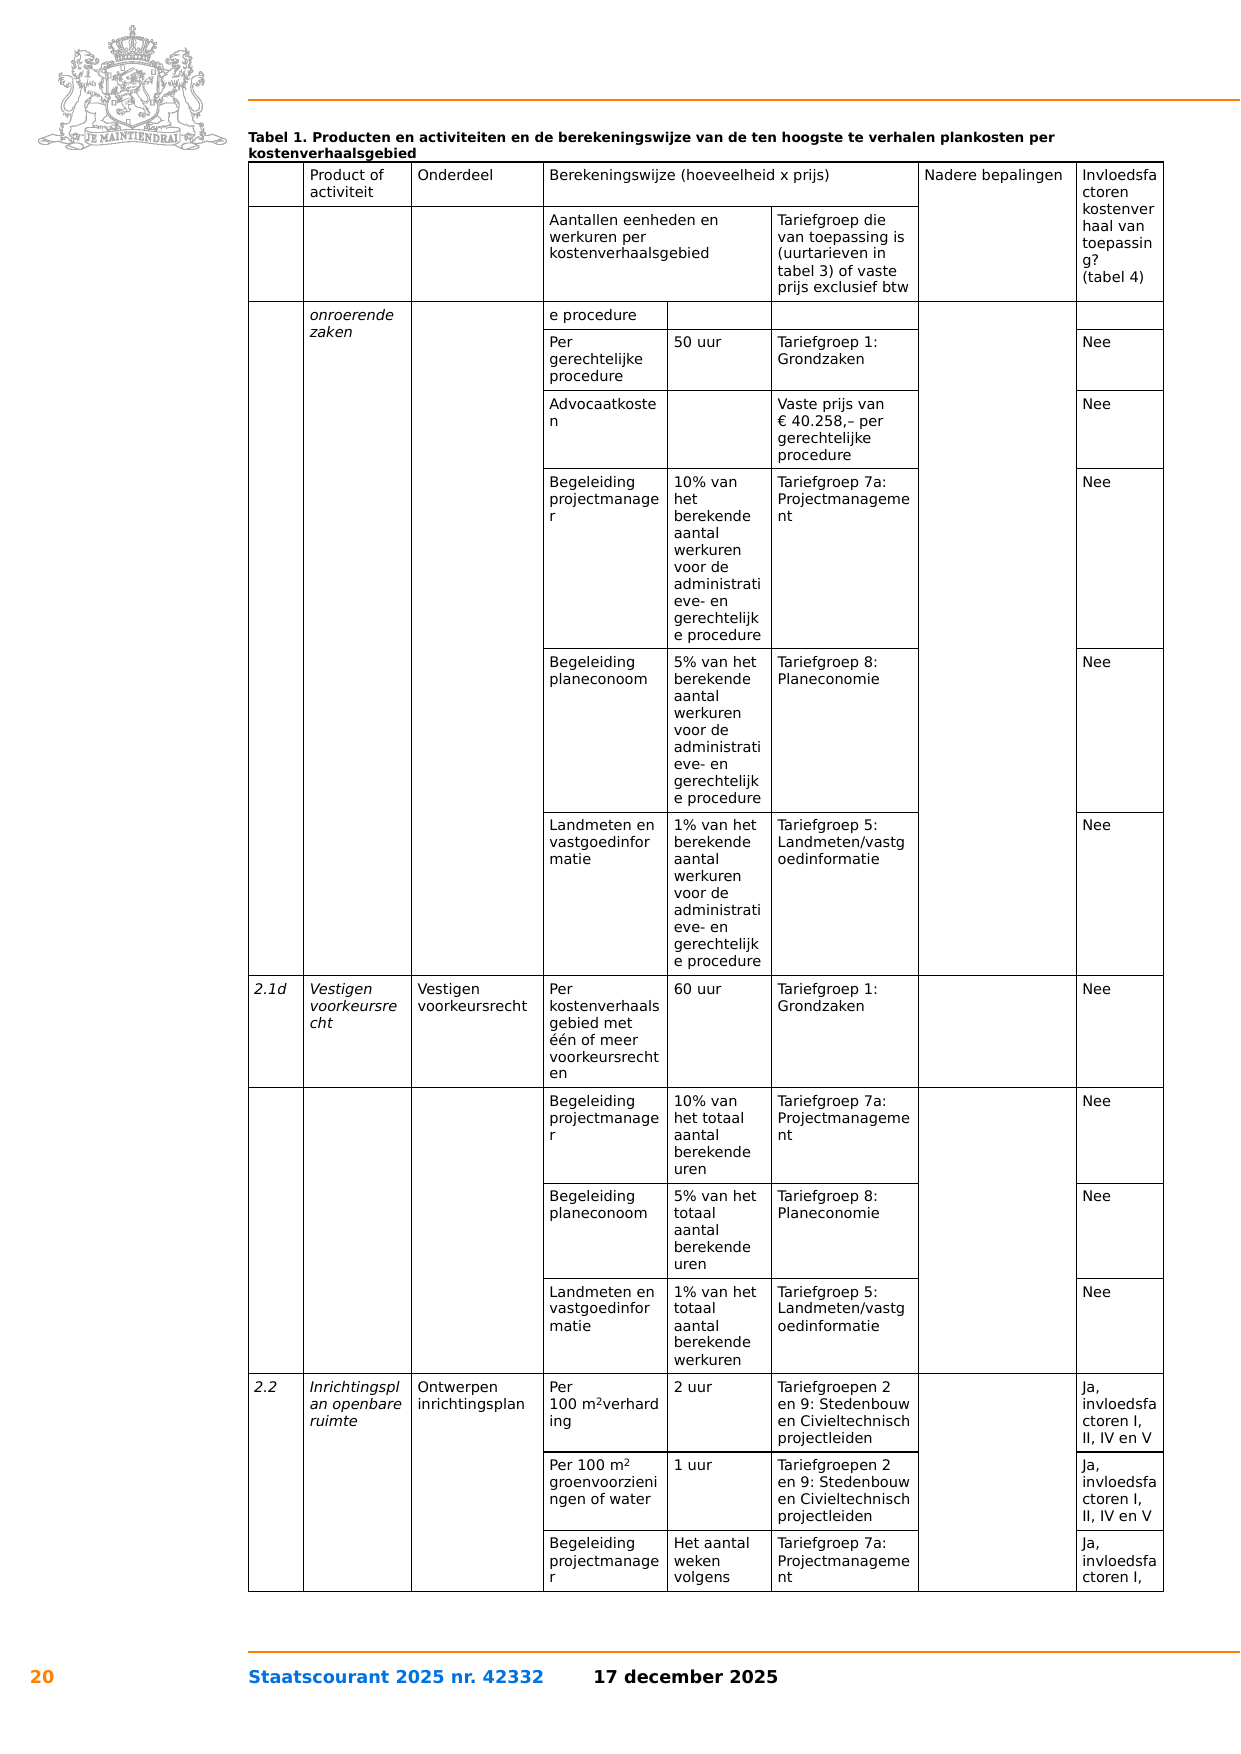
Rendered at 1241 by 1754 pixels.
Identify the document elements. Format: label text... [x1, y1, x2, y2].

table_cell Onderdeel [412, 163, 543, 206]
table_cell Nee [1077, 1184, 1163, 1278]
table_cell [919, 1088, 1076, 1373]
table_cell Nee [1077, 649, 1163, 812]
table_cell Het aantal weken volgens [668, 1531, 771, 1591]
table_cell Tariefgroep 7a: Projectmanagement [772, 1531, 918, 1591]
table_cell 5% van het totaal aantal berekende uren [668, 1184, 771, 1278]
table_cell [1077, 302, 1163, 328]
table_cell Per 100 m2verharding [544, 1374, 667, 1451]
table_cell Inrichtingsplan openbare ruimte [304, 1374, 411, 1591]
table_cell Begeleiding projectmanager [544, 1088, 667, 1182]
table_cell Tariefgroep 7a: Projectmanagement [772, 1088, 918, 1182]
table_cell Vaste prijs van € 40.258,– per gerechtelijke procedure [772, 391, 918, 468]
table_cell Tariefgroepen 2 en 9: Stedenbouw en Civieltechnisch projectleiden [772, 1453, 918, 1530]
table_cell 60 uur [668, 976, 771, 1087]
table_cell Nee [1077, 469, 1163, 648]
table_cell Tariefgroepen 2 en 9: Stedenbouw en Civieltechnisch projectleiden [772, 1374, 918, 1451]
table_cell [412, 207, 543, 301]
table_cell e procedure [544, 302, 667, 328]
table_header Tabel 1. Producten en activiteiten en de berekeningswijze van de ten hoogste te verhalen plankosten per kostenverhaalsgebied [248, 130, 1163, 161]
table_cell [919, 302, 1076, 975]
table_cell Ja, invloedsfactoren I, [1077, 1531, 1163, 1591]
table_cell Nadere bepalingen [919, 163, 1076, 301]
table_cell [304, 207, 411, 301]
table_cell Berekeningswijze (hoeveelheid x prijs) [544, 163, 918, 206]
table_cell Nee [1077, 813, 1163, 975]
table_cell [919, 976, 1076, 1087]
table_cell [304, 1088, 411, 1373]
table_cell [919, 1374, 1076, 1591]
table_cell 2 uur [668, 1374, 771, 1451]
table_cell Tariefgroep 8: Planeconomie [772, 649, 918, 812]
table_cell Begeleiding projectmanager [544, 469, 667, 648]
table_cell [249, 163, 303, 206]
table_cell 50 uur [668, 330, 771, 390]
table_cell Vestigen voorkeursrecht [304, 976, 411, 1087]
table_cell 10% van het berekende aantal werkuren voor de administratieve- en gerechtelijke procedure [668, 469, 771, 648]
table_cell Tariefgroep 1: Grondzaken [772, 330, 918, 390]
table_cell Invloedsfactoren kostenverhaal van toepassing? (tabel 4) [1077, 163, 1163, 301]
table_cell Per 100 m2 groenvoorzieningen of water [544, 1453, 667, 1530]
table_cell Product of activiteit [304, 163, 411, 206]
table_cell [249, 1088, 303, 1373]
table_cell 1% van het berekende aantal werkuren voor de administratieve- en gerechtelijke procedure [668, 813, 771, 975]
table_cell [772, 302, 918, 328]
table_cell Per gerechtelijke procedure [544, 330, 667, 390]
table_cell Nee [1077, 330, 1163, 390]
table_cell [412, 302, 543, 975]
table_cell Tariefgroep 8: Planeconomie [772, 1184, 918, 1278]
table_cell Tariefgroep 7a: Projectmanagement [772, 469, 918, 648]
table_cell Nee [1077, 1088, 1163, 1182]
table_cell 2.1d [249, 976, 303, 1087]
table_cell [412, 1088, 543, 1373]
table_cell Nee [1077, 1279, 1163, 1373]
table_cell Ja, invloedsfactoren I, II, IV en V [1077, 1453, 1163, 1530]
table_cell Per kostenverhaalsgebied met één of meer voorkeursrechten [544, 976, 667, 1087]
table_cell onroerende zaken [304, 302, 411, 975]
table_cell [249, 207, 303, 301]
table_cell Tariefgroep 1: Grondzaken [772, 976, 918, 1087]
table_cell 2.2 [249, 1374, 303, 1591]
table_cell Landmeten en vastgoedinformatie [544, 1279, 667, 1373]
table_cell Vestigen voorkeursrecht [412, 976, 543, 1087]
table_cell 5% van het berekende aantal werkuren voor de administratieve- en gerechtelijke procedure [668, 649, 771, 812]
table_cell [249, 302, 303, 975]
table_cell Ontwerpen inrichtingsplan [412, 1374, 543, 1591]
table_cell Begeleiding planeconoom [544, 649, 667, 812]
table_cell Tariefgroep 5: Landmeten/vastgoedinformatie [772, 1279, 918, 1373]
table_cell 1% van het totaal aantal berekende werkuren [668, 1279, 771, 1373]
table_cell Landmeten en vastgoedinformatie [544, 813, 667, 975]
table_cell Tariefgroep 5: Landmeten/vastgoedinformatie [772, 813, 918, 975]
table_cell Advocaatkosten [544, 391, 667, 468]
table_cell Tariefgroep die van toepassing is (uurtarieven in tabel 3) of vaste prijs exclusief btw [772, 207, 918, 301]
table_cell Ja, invloedsfactoren I, II, IV en V [1077, 1374, 1163, 1451]
table_cell 1 uur [668, 1453, 771, 1530]
table_cell 10% van het totaal aantal berekende uren [668, 1088, 771, 1182]
table_cell Aantallen eenheden en werkuren per kostenverhaalsgebied [544, 207, 771, 301]
table_cell Begeleiding projectmanager [544, 1531, 667, 1591]
table_cell Nee [1077, 976, 1163, 1087]
table_cell Nee [1077, 391, 1163, 468]
table_cell [668, 391, 771, 468]
table_cell Begeleiding planeconoom [544, 1184, 667, 1278]
picture [38, 25, 227, 150]
table_cell [668, 302, 771, 328]
